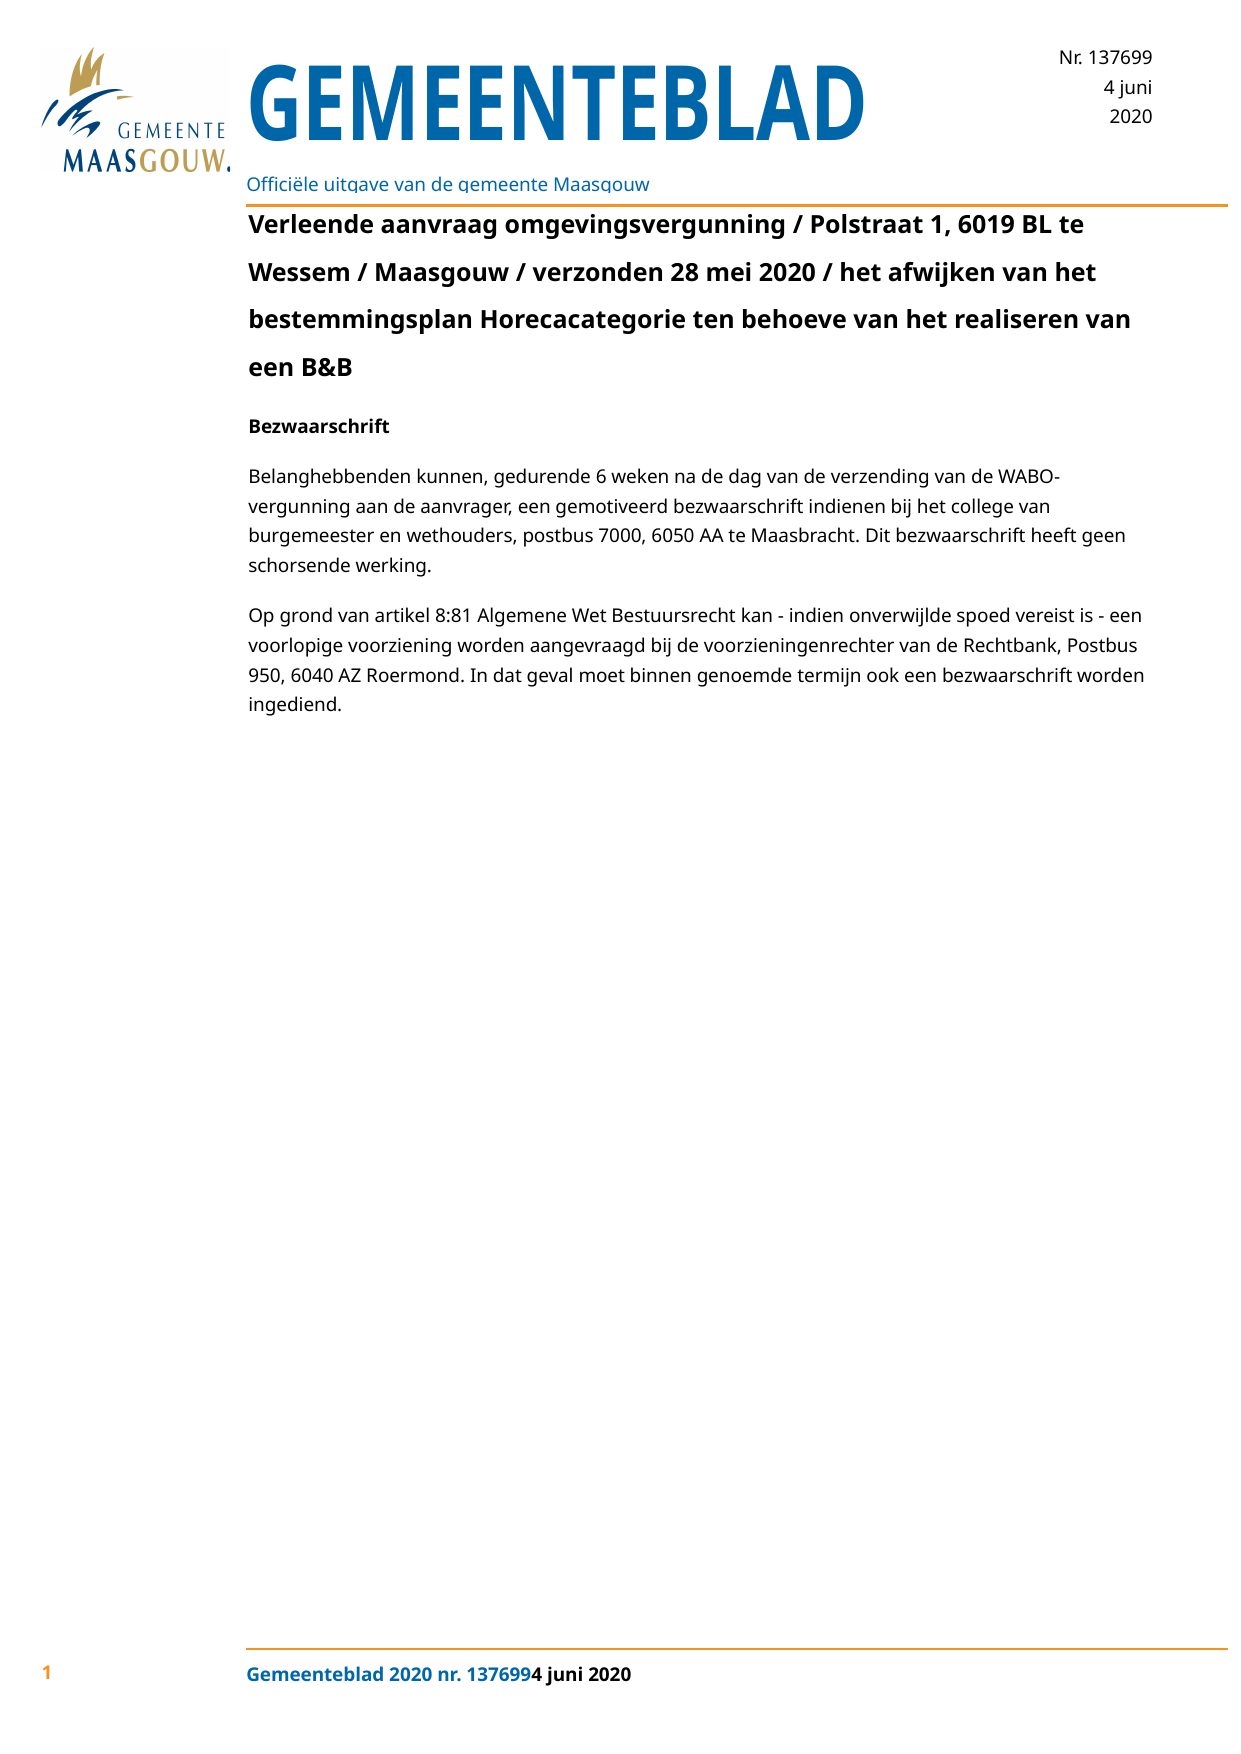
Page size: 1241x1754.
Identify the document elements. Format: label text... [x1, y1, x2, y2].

text Op grond van artikel 8:81 Algemene Wet Bestuursrecht kan - indien onverwijlde spoed vereist is - een voorlopige voorziening worden aangevraagd bij de voorzieningenrechter van de Rechtbank, Postbus 950, 6040 AZ Roermond. In dat geval moet binnen genoemde termijn ook een bezwaarschrift worden ingediend. [248, 603, 1152, 717]
picture [41, 47, 231, 172]
text Verleende aanvraag omgevingsvergunning / Polstraat 1, 6019 BL te Wessem / Maasgouw / verzonden 28 mei 2020 / het afwijken van het bestemmingsplan Horecacategorie ten behoeve van het realiseren van een B&B [248, 207, 1152, 384]
text Bezwaarschrift [248, 413, 1152, 439]
text Belanghebbenden kunnen, gedurende 6 weken na de dag van de verzending van de WABO-vergunning aan de aanvrager, een gemotiveerd bezwaarschrift indienen bij het college van burgemeester en wethouders, postbus 7000, 6050 AA te Maasbracht. Dit bezwaarschrift heeft geen schorsende werking. [248, 463, 1152, 578]
